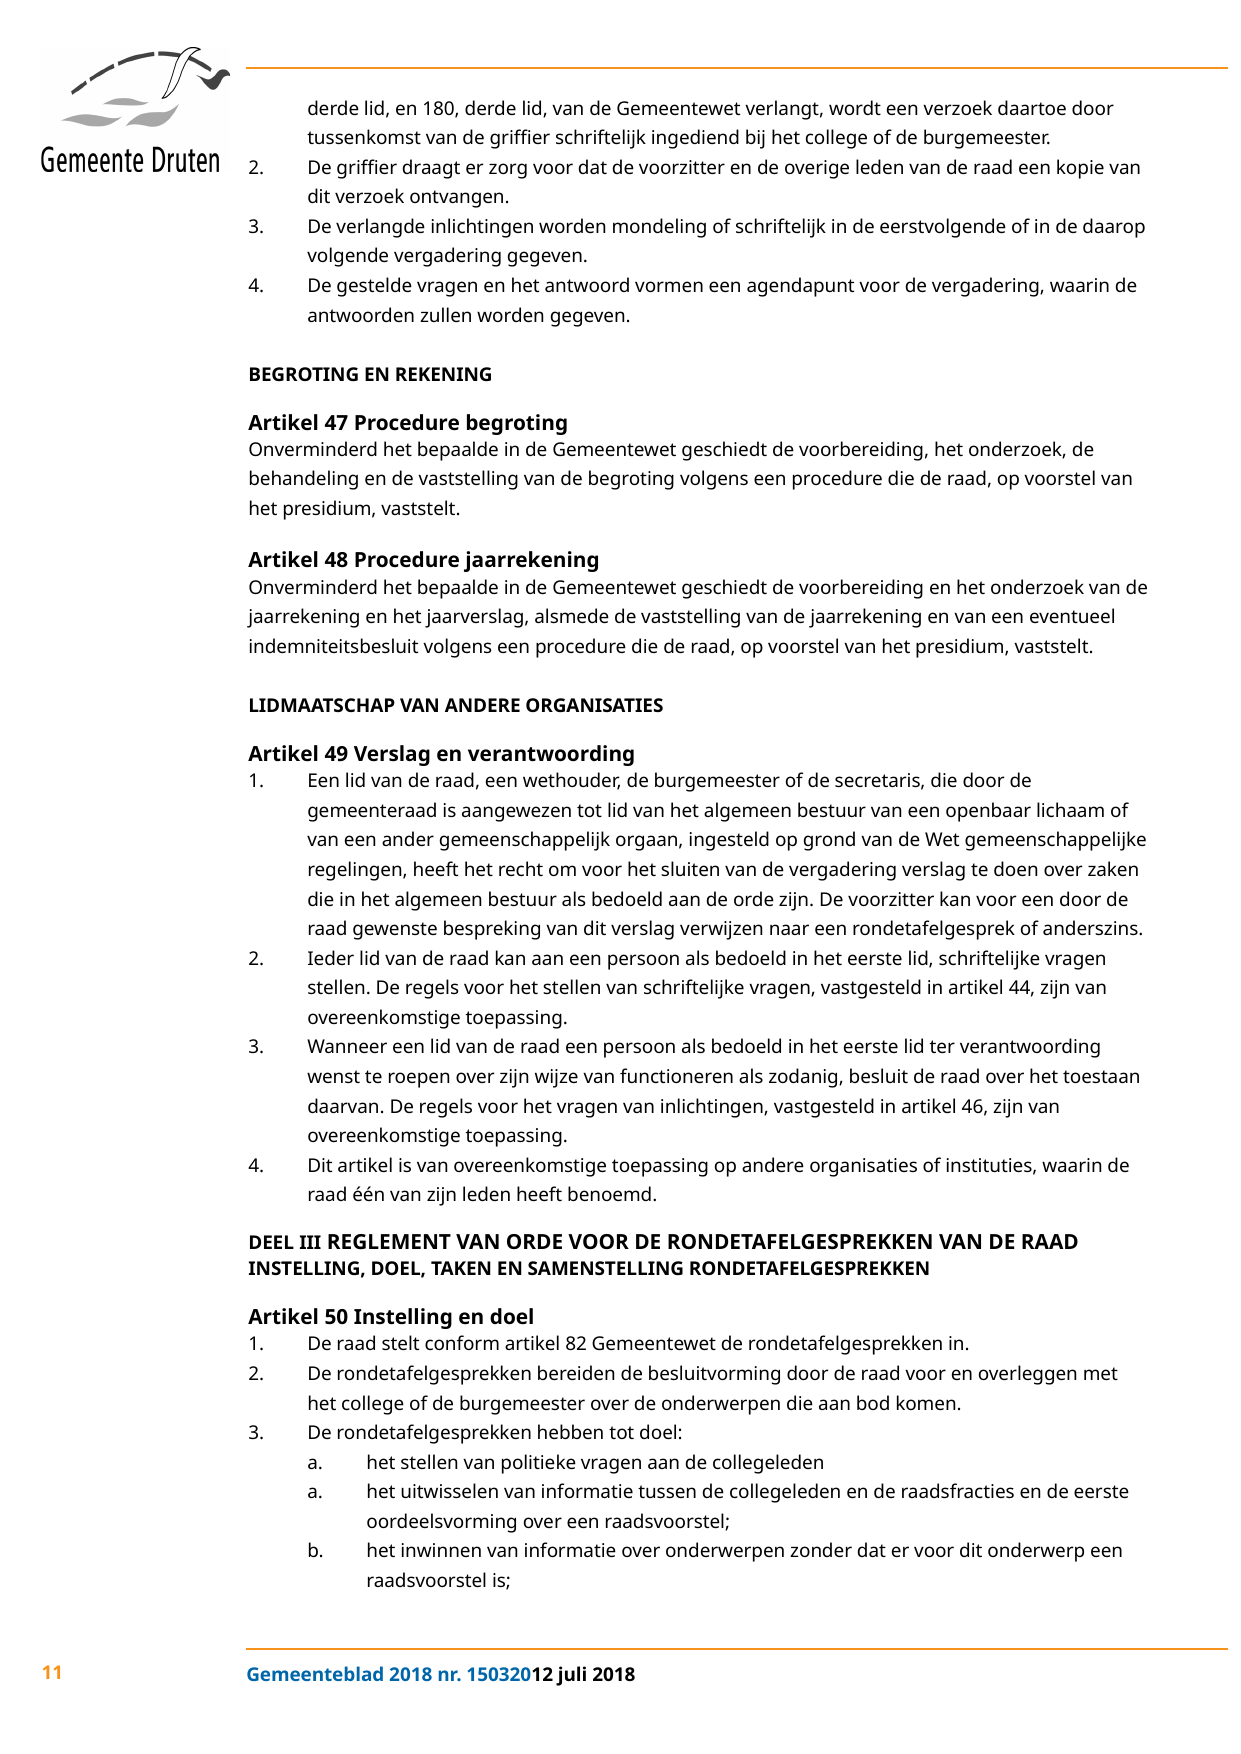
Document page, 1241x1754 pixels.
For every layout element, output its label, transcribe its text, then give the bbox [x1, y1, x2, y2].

list De griffier draagt er zorg voor dat de voorzitter en de overige leden van de raad een kopie van dit verzoek ontvangen. [248, 154, 1152, 209]
text Artikel 50 Instelling en doel [248, 1302, 1152, 1331]
text Artikel 49 Verslag en verantwoording [248, 739, 1152, 767]
list Wanneer een lid van de raad een persoon als bedoeld in het eerste lid ter verantwoording wenst te roepen over zijn wijze van functioneren als zodanig, besluit de raad over het toestaan daarvan. De regels voor het vragen van inlichtingen, vastgesteld in artikel 46, zijn van overeenkomstige toepassing. [248, 1034, 1152, 1148]
list derde lid, en 180, derde lid, van de Gemeentewet verlangt, wordt een verzoek daartoe door tussenkomst van de griffier schriftelijk ingediend bij het college of de burgemeester. [248, 95, 1152, 150]
list De rondetafelgesprekken bereiden de besluitvorming door de raad voor en overleggen met het college of de burgemeester over de onderwerpen die aan bod komen. [248, 1360, 1152, 1416]
text Artikel 48 Procedure jaarrekening [248, 546, 1152, 574]
picture [41, 47, 231, 172]
list Een lid van de raad, een wethouder, de burgemeester of de secretaris, die door de gemeenteraad is aangewezen tot lid van het algemeen bestuur van een openbaar lichaam of van een ander gemeenschappelijk orgaan, ingesteld op grond van de Wet gemeenschappelijke regelingen, heeft het recht om voor het sluiten van de vergadering verslag te doen over zaken die in het algemeen bestuur als bedoeld aan de orde zijn. De voorzitter kan voor een door de raad gewenste bespreking van dit verslag verwijzen naar een rondetafelgesprek of anderszins. [248, 767, 1152, 941]
list Dit artikel is van overeenkomstige toepassing op andere organisaties of instituties, waarin de raad één van zijn leden heeft benoemd. [248, 1152, 1152, 1207]
list het inwinnen van informatie over onderwerpen zonder dat er voor dit onderwerp een raadsvoorstel is; [307, 1538, 1152, 1593]
list Ieder lid van de raad kan aan een persoon als bedoeld in het eerste lid, schriftelijke vragen stellen. De regels voor het stellen van schriftelijke vragen, vastgesteld in artikel 44, zijn van overeenkomstige toepassing. [248, 945, 1152, 1030]
text LIDMAATSCHAP VAN ANDERE ORGANISATIES [248, 692, 1152, 718]
list De raad stelt conform artikel 82 Gemeentewet de rondetafelgesprekken in. [248, 1331, 1152, 1356]
text BEGROTING EN REKENING [248, 361, 1152, 387]
list De rondetafelgesprekken hebben tot doel: [248, 1419, 1152, 1445]
list het uitwisselen van informatie tussen de collegeleden en de raadsfracties en de eerste oordeelsvorming over een raadsvoorstel; [307, 1478, 1152, 1534]
text DEEL III REGLEMENT VAN ORDE VOOR DE RONDETAFELGESPREKKEN VAN DE RAAD [248, 1227, 1152, 1256]
text Onverminderd het bepaalde in de Gemeentewet geschiedt de voorbereiding, het onderzoek, de behandeling en de vaststelling van de begroting volgens een procedure die de raad, op voorstel van het presidium, vaststelt. [248, 436, 1152, 521]
text INSTELLING, DOEL, TAKEN EN SAMENSTELLING RONDETAFELGESPREKKEN [248, 1256, 1152, 1281]
text Artikel 47 Procedure begroting [248, 408, 1152, 436]
list het stellen van politieke vragen aan de collegeleden [307, 1449, 1152, 1475]
list De verlangde inlichtingen worden mondeling of schriftelijk in de eerstvolgende of in de daarop volgende vergadering gegeven. [248, 213, 1152, 268]
list De gestelde vragen en het antwoord vormen een agendapunt voor de vergadering, waarin de antwoorden zullen worden gegeven. [248, 272, 1152, 328]
text Onverminderd het bepaalde in de Gemeentewet geschiedt de voorbereiding en het onderzoek van de jaarrekening en het jaarverslag, alsmede de vaststelling van de jaarrekening en van een eventueel indemniteitsbesluit volgens een procedure die de raad, op voorstel van het presidium, vaststelt. [248, 574, 1152, 659]
